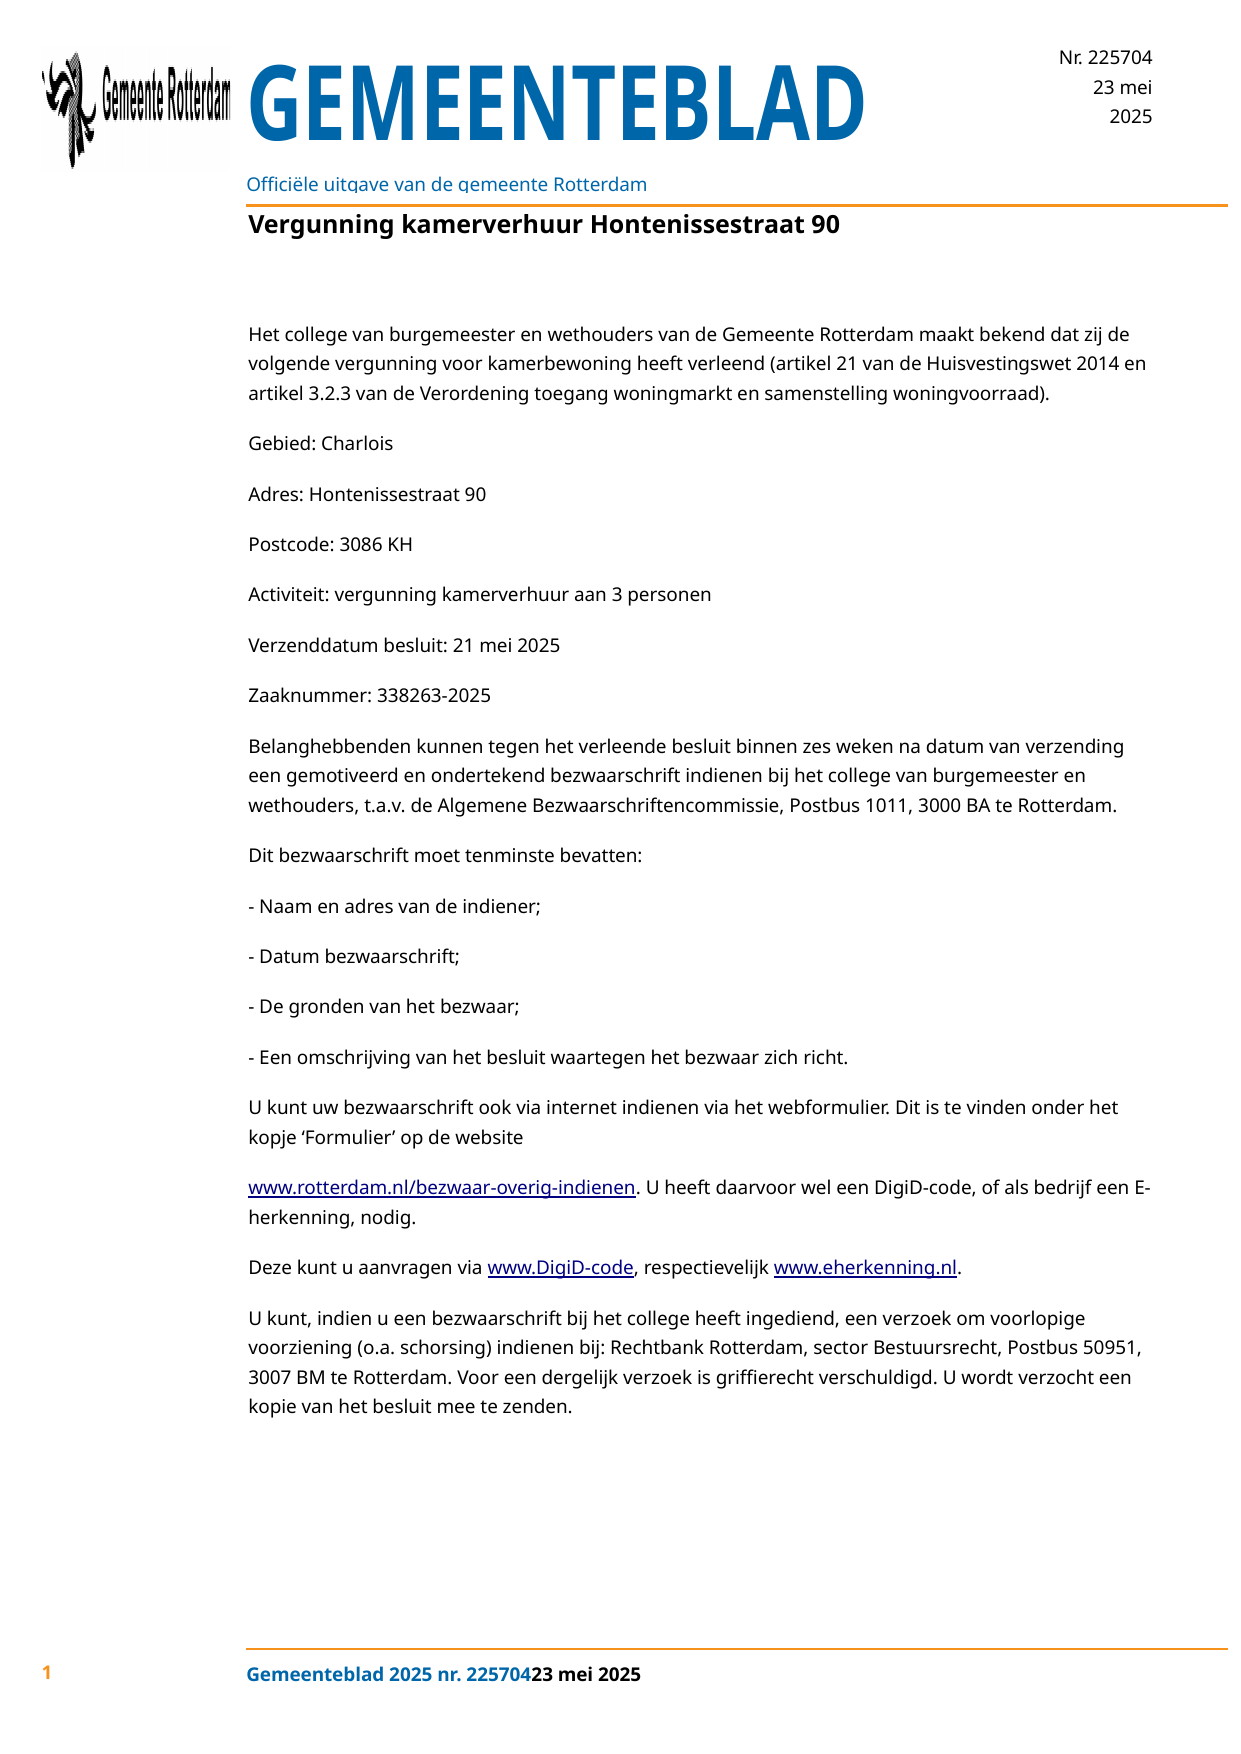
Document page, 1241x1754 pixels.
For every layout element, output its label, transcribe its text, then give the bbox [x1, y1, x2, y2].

text Adres: Hontenissestraat 90 [248, 481, 1152, 506]
picture [41, 47, 231, 172]
text Dit bezwaarschrift moet tenminste bevatten: [248, 842, 1152, 868]
text - Datum bezwaarschrift; [248, 943, 1152, 969]
text U kunt, indien u een bezwaarschrift bij het college heeft ingediend, een verzoek om voorlopige voorziening (o.a. schorsing) indienen bij: Rechtbank Rotterdam, sector Bestuursrecht, Postbus 50951, 3007 BM te Rotterdam. Voor een dergelijk verzoek is griffierecht verschuldigd. U wordt verzocht een kopie van het besluit mee te zenden. [248, 1305, 1152, 1419]
text - Naam en adres van de indiener; [248, 893, 1152, 918]
text www.rotterdam.nl/bezwaar-overig-indienen. U heeft daarvoor wel een DigiD-code, of als bedrijf een E-herkenning, nodig. [248, 1174, 1152, 1230]
text Postcode: 3086 KH [248, 531, 1152, 557]
text Vergunning kamerverhuur Hontenissestraat 90 [248, 207, 1152, 241]
text Activiteit: vergunning kamerverhuur aan 3 personen [248, 582, 1152, 607]
text - De gronden van het bezwaar; [248, 994, 1152, 1019]
text U kunt uw bezwaarschrift ook via internet indienen via het webformulier. Dit is te vinden onder het kopje ‘Formulier’ op de website [248, 1094, 1152, 1150]
text Gebied: Charlois [248, 430, 1152, 456]
text Zaaknummer: 338263-2025 [248, 682, 1152, 708]
text Het college van burgemeester en wethouders van de Gemeente Rotterdam maakt bekend dat zij de volgende vergunning voor kamerbewoning heeft verleend (artikel 21 van de Huisvestingswet 2014 en artikel 3.2.3 van de Verordening toegang woningmarkt en samenstelling woningvoorraad). [248, 321, 1152, 406]
text Deze kunt u aanvragen via www.DigiD-code, respectievelijk www.eherkenning.nl. [248, 1254, 1152, 1280]
text Belanghebbenden kunnen tegen het verleende besluit binnen zes weken na datum van verzending een gemotiveerd en ondertekend bezwaarschrift indienen bij het college van burgemeester en wethouders, t.a.v. de Algemene Bezwaarschriftencommissie, Postbus 1011, 3000 BA te Rotterdam. [248, 733, 1152, 818]
text Verzenddatum besluit: 21 mei 2025 [248, 632, 1152, 658]
text - Een omschrijving van het besluit waartegen het bezwaar zich richt. [248, 1044, 1152, 1070]
